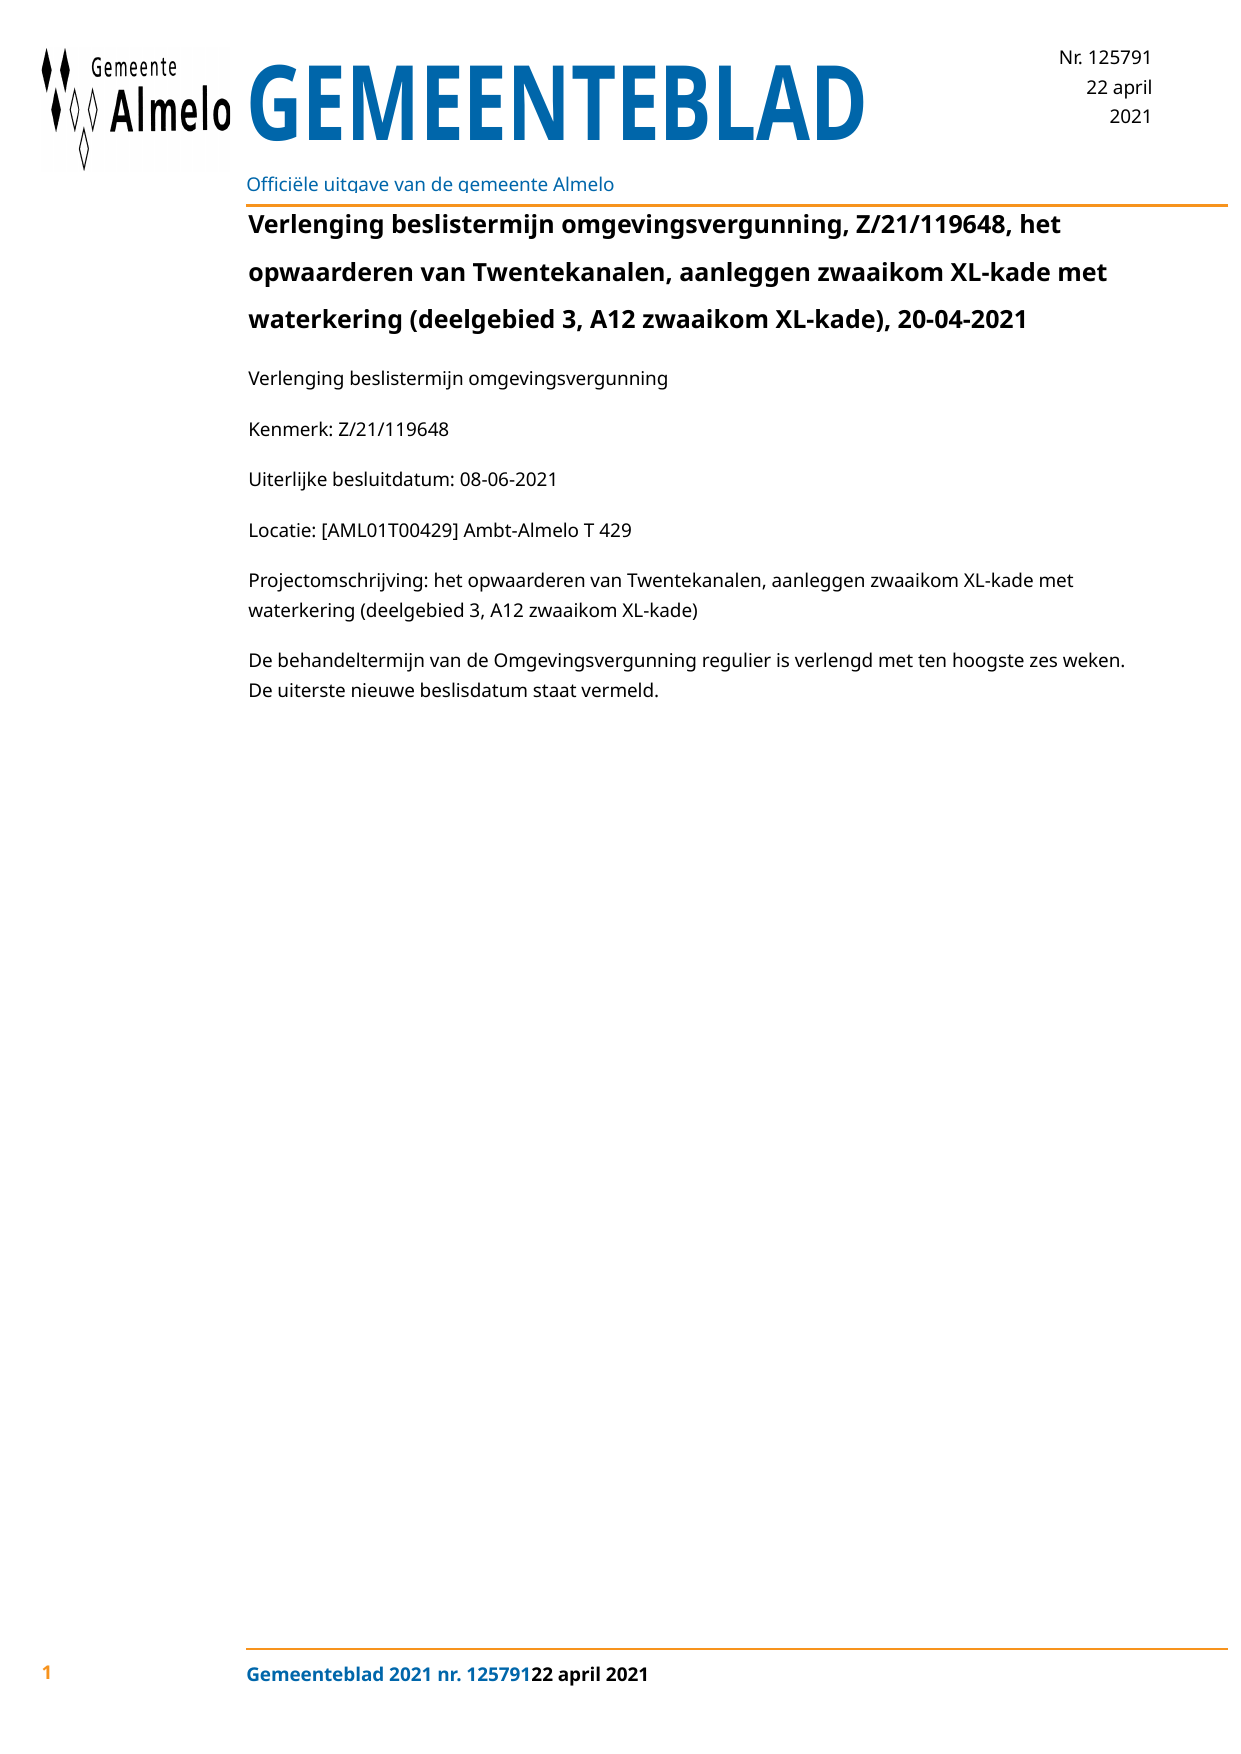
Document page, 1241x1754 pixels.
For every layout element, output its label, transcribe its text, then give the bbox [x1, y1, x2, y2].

text Verlenging beslistermijn omgevingsvergunning [248, 366, 1152, 391]
text Verlenging beslistermijn omgevingsvergunning, Z/21/119648, het opwaarderen van Twentekanalen, aanleggen zwaaikom XL-kade met waterkering (deelgebied 3, A12 zwaaikom XL-kade), 20-04-2021 [248, 207, 1152, 336]
text Kenmerk: Z/21/119648 [248, 416, 1152, 442]
picture [41, 47, 231, 172]
text Uiterlijke besluitdatum: 08-06-2021 [248, 466, 1152, 492]
text Projectomschrijving: het opwaarderen van Twentekanalen, aanleggen zwaaikom XL-kade met waterkering (deelgebied 3, A12 zwaaikom XL-kade) [248, 567, 1152, 622]
text Locatie: [AML01T00429] Ambt-Almelo T 429 [248, 517, 1152, 542]
text De behandeltermijn van de Omgevingsvergunning regulier is verlengd met ten hoogste zes weken. De uiterste nieuwe beslisdatum staat vermeld. [248, 647, 1152, 702]
